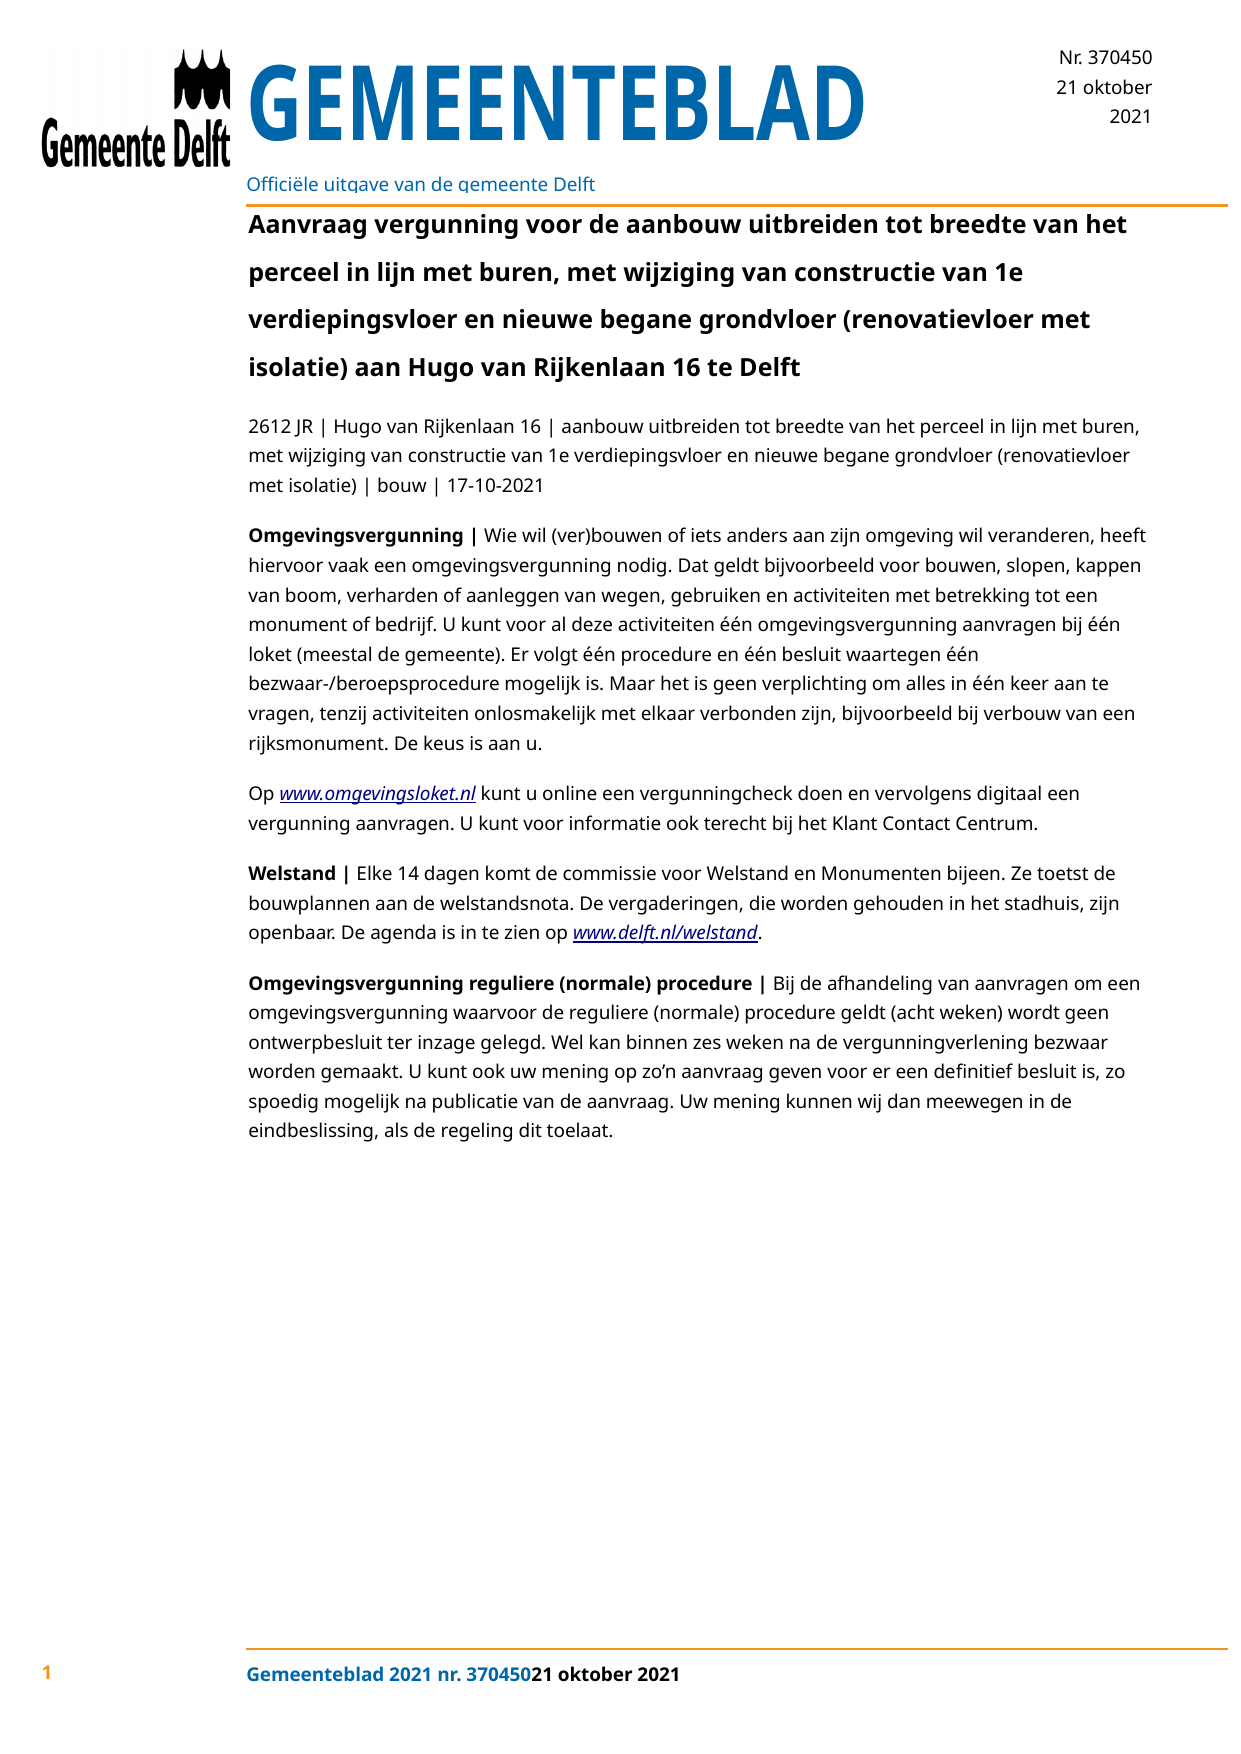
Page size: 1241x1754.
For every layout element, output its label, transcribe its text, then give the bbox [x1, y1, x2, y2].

text Omgevingsvergunning | Wie wil (ver)bouwen of iets anders aan zijn omgeving wil veranderen, heeft hiervoor vaak een omgevingsvergunning nodig. Dat geldt bijvoorbeeld voor bouwen, slopen, kappen van boom, verharden of aanleggen van wegen, gebruiken en activiteiten met betrekking tot een monument of bedrijf. U kunt voor al deze activiteiten één omgevingsvergunning aanvragen bij één loket (meestal de gemeente). Er volgt één procedure en één besluit waartegen één bezwaar-/beroepsprocedure mogelijk is. Maar het is geen verplichting om alles in één keer aan te vragen, tenzij activiteiten onlosmakelijk met elkaar verbonden zijn, bijvoorbeeld bij verbouw van een rijksmonument. De keus is aan u. [248, 523, 1152, 756]
text Op www.omgevingsloket.nl kunt u online een vergunningcheck doen en vervolgens digitaal een vergunning aanvragen. U kunt voor informatie ook terecht bij het Klant Contact Centrum. [248, 780, 1152, 836]
text Aanvraag vergunning voor de aanbouw uitbreiden tot breedte van het perceel in lijn met buren, met wijziging van constructie van 1e verdiepingsvloer en nieuwe begane grondvloer (renovatievloer met isolatie) aan Hugo van Rijkenlaan 16 te Delft [248, 207, 1152, 384]
text Welstand | Elke 14 dagen komt de commissie voor Welstand en Monumenten bijeen. Ze toetst de bouwplannen aan de welstandsnota. De vergaderingen, die worden gehouden in het stadhuis, zijn openbaar. De agenda is in te zien op www.delft.nl/welstand. [248, 860, 1152, 945]
text Omgevingsvergunning reguliere (normale) procedure | Bij de afhandeling van aanvragen om een omgevingsvergunning waarvoor de reguliere (normale) procedure geldt (acht weken) wordt geen ontwerpbesluit ter inzage gelegd. Wel kan binnen zes weken na de vergunningverlening bezwaar worden gemaakt. U kunt ook uw mening op zo’n aanvraag geven voor er een definitief besluit is, zo spoedig mogelijk na publicatie van de aanvraag. Uw mening kunnen wij dan meewegen in de eindbeslissing, als de regeling dit toelaat. [248, 970, 1152, 1143]
picture [41, 47, 231, 172]
text 2612 JR | Hugo van Rijkenlaan 16 | aanbouw uitbreiden tot breedte van het perceel in lijn met buren, met wijziging van constructie van 1e verdiepingsvloer en nieuwe begane grondvloer (renovatievloer met isolatie) | bouw | 17-10-2021 [248, 413, 1152, 498]
